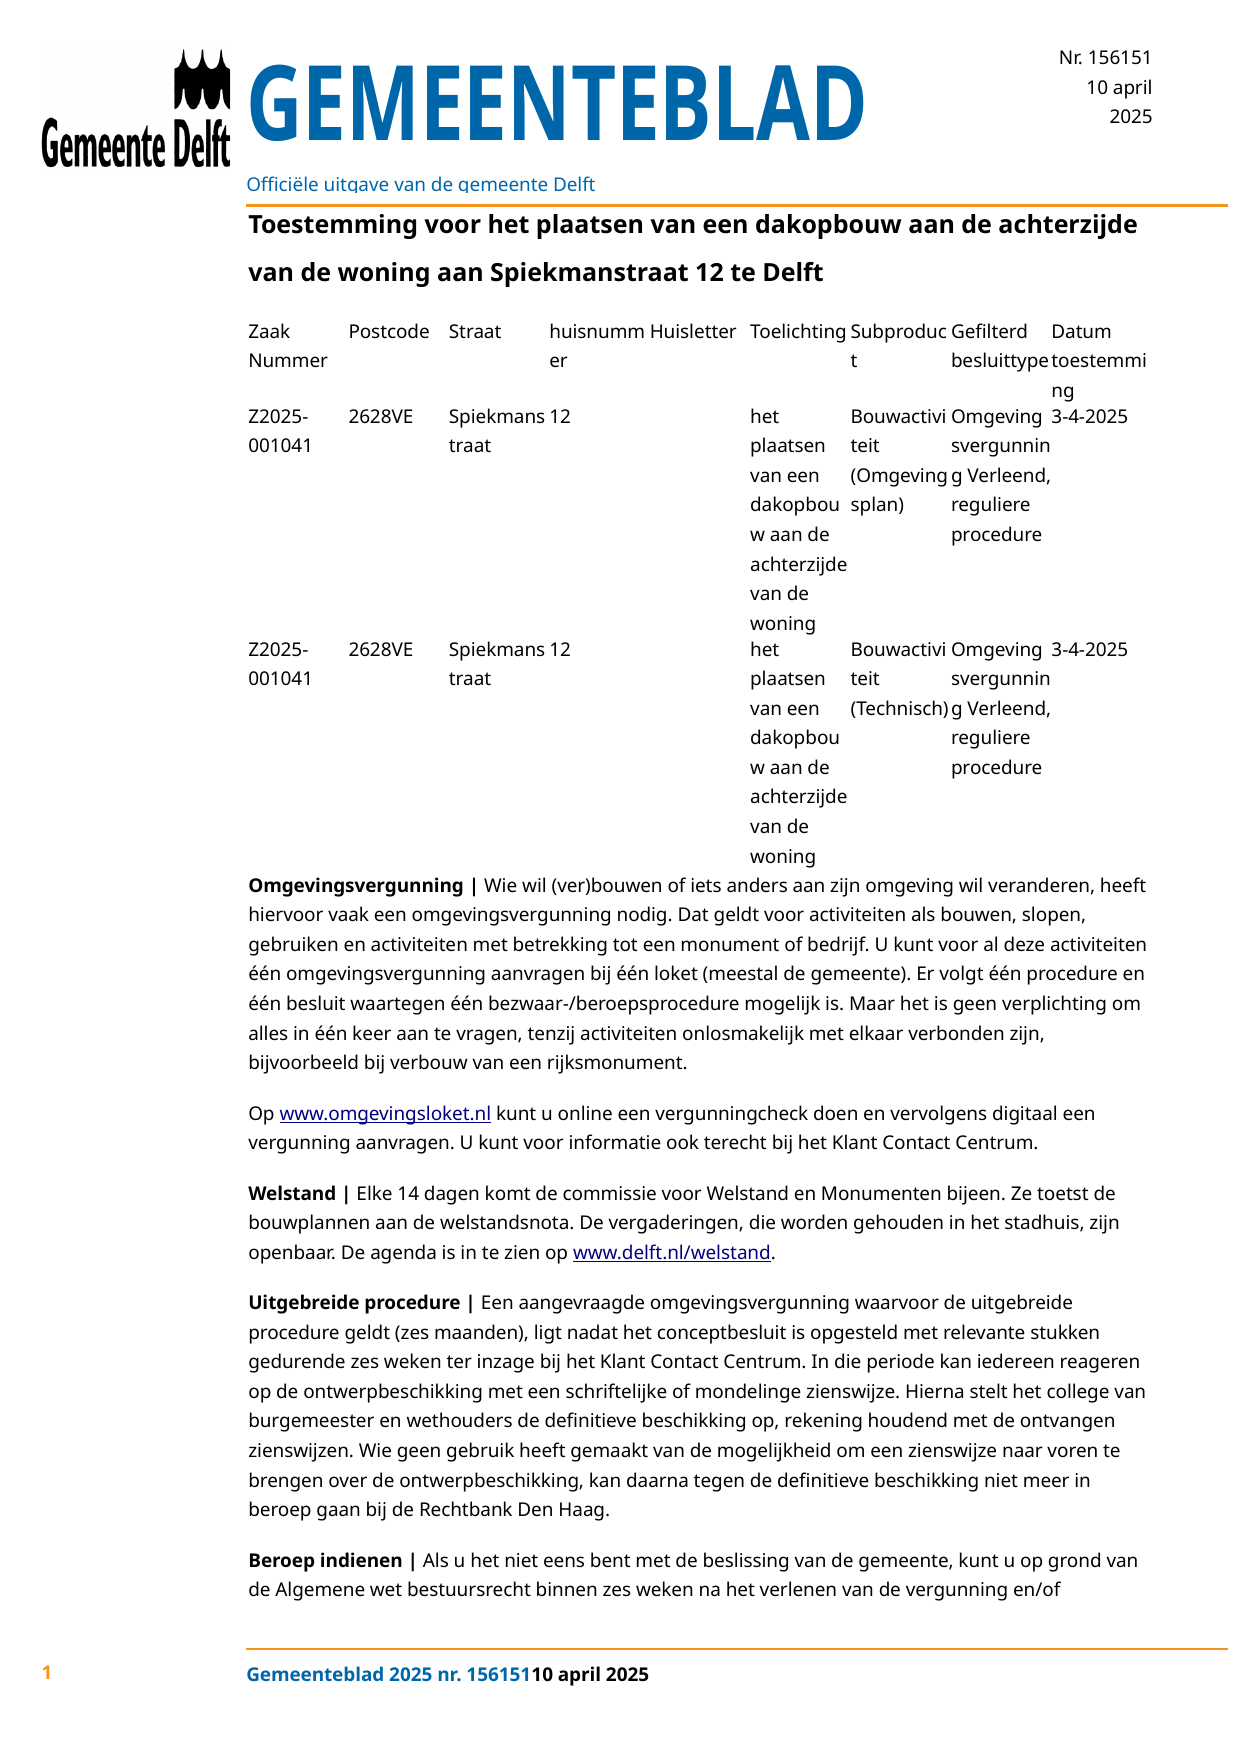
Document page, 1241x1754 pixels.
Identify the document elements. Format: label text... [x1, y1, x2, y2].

text Op www.omgevingsloket.nl kunt u online een vergunningcheck doen en vervolgens digitaal een vergunning aanvragen. U kunt voor informatie ook terecht bij het Klant Contact Centrum. [248, 1100, 1152, 1155]
table_cell Omgevingsvergunning Verleend, reguliere procedure [951, 636, 1051, 868]
text Beroep indienen | Als u het niet eens bent met de beslissing van de gemeente, kunt u op grond van de Algemene wet bestuursrecht binnen zes weken na het verlenen van de vergunning en/of [248, 1547, 1152, 1602]
table_header Straat [449, 318, 549, 403]
text Uitgebreide procedure | Een aangevraagde omgevingsvergunning waarvoor de uitgebreide procedure geldt (zes maanden), ligt nadat het conceptbesluit is opgesteld met relevante stukken gedurende zes weken ter inzage bij het Klant Contact Centrum. In die periode kan iedereen reageren op de ontwerpbeschikking met een schriftelijke of mondelinge zienswijze. Hierna stelt het college van burgemeester en wethouders de definitieve beschikking op, rekening houdend met de ontvangen zienswijzen. Wie geen gebruik heeft gemaakt van de mogelijkheid om een zienswijze naar voren te brengen over de ontwerpbeschikking, kan daarna tegen de definitieve beschikking niet meer in beroep gaan bij de Rechtbank Den Haag. [248, 1289, 1152, 1522]
table_cell 3-4-2025 [1051, 636, 1152, 868]
table_cell Spiekmanstraat [449, 403, 549, 636]
table_cell Bouwactiviteit (Technisch) [850, 636, 951, 868]
table_cell 2628VE [348, 636, 449, 868]
table_cell 3-4-2025 [1051, 403, 1152, 636]
table_header huisnummer [549, 318, 649, 403]
table_header Gefilterd besluittype [951, 318, 1051, 403]
table_header Subproduct [850, 318, 951, 403]
table_header Datum toestemming [1051, 318, 1152, 403]
table_cell 2628VE [348, 403, 449, 636]
table_cell het plaatsen van een dakopbouw aan de achterzijde van de woning [750, 636, 850, 868]
text Toestemming voor het plaatsen van een dakopbouw aan de achterzijde van de woning aan Spiekmanstraat 12 te Delft [248, 207, 1152, 288]
table_cell 12 [549, 403, 649, 636]
table_cell het plaatsen van een dakopbouw aan de achterzijde van de woning [750, 403, 850, 636]
table_header Zaak Nummer [248, 318, 348, 403]
table_cell [650, 403, 750, 636]
table_cell Omgevingsvergunning Verleend, reguliere procedure [951, 403, 1051, 636]
table_cell Z2025-001041 [248, 636, 348, 868]
table_cell [650, 636, 750, 868]
table_cell Z2025-001041 [248, 403, 348, 636]
table_cell 12 [549, 636, 649, 868]
picture [41, 47, 231, 172]
table_cell Spiekmanstraat [449, 636, 549, 868]
text Welstand | Elke 14 dagen komt de commissie voor Welstand en Monumenten bijeen. Ze toetst de bouwplannen aan de welstandsnota. De vergaderingen, die worden gehouden in het stadhuis, zijn openbaar. De agenda is in te zien op www.delft.nl/welstand. [248, 1180, 1152, 1264]
table_header Postcode [348, 318, 449, 403]
table_cell Bouwactiviteit (Omgevingsplan) [850, 403, 951, 636]
table_header Toelichting [750, 318, 850, 403]
text Omgevingsvergunning | Wie wil (ver)bouwen of iets anders aan zijn omgeving wil veranderen, heeft hiervoor vaak een omgevingsvergunning nodig. Dat geldt voor activiteiten als bouwen, slopen, gebruiken en activiteiten met betrekking tot een monument of bedrijf. U kunt voor al deze activiteiten één omgevingsvergunning aanvragen bij één loket (meestal de gemeente). Er volgt één procedure en één besluit waartegen één bezwaar-/beroepsprocedure mogelijk is. Maar het is geen verplichting om alles in één keer aan te vragen, tenzij activiteiten onlosmakelijk met elkaar verbonden zijn, bijvoorbeeld bij verbouw van een rijksmonument. [248, 872, 1152, 1075]
table_header Huisletter [650, 318, 750, 403]
